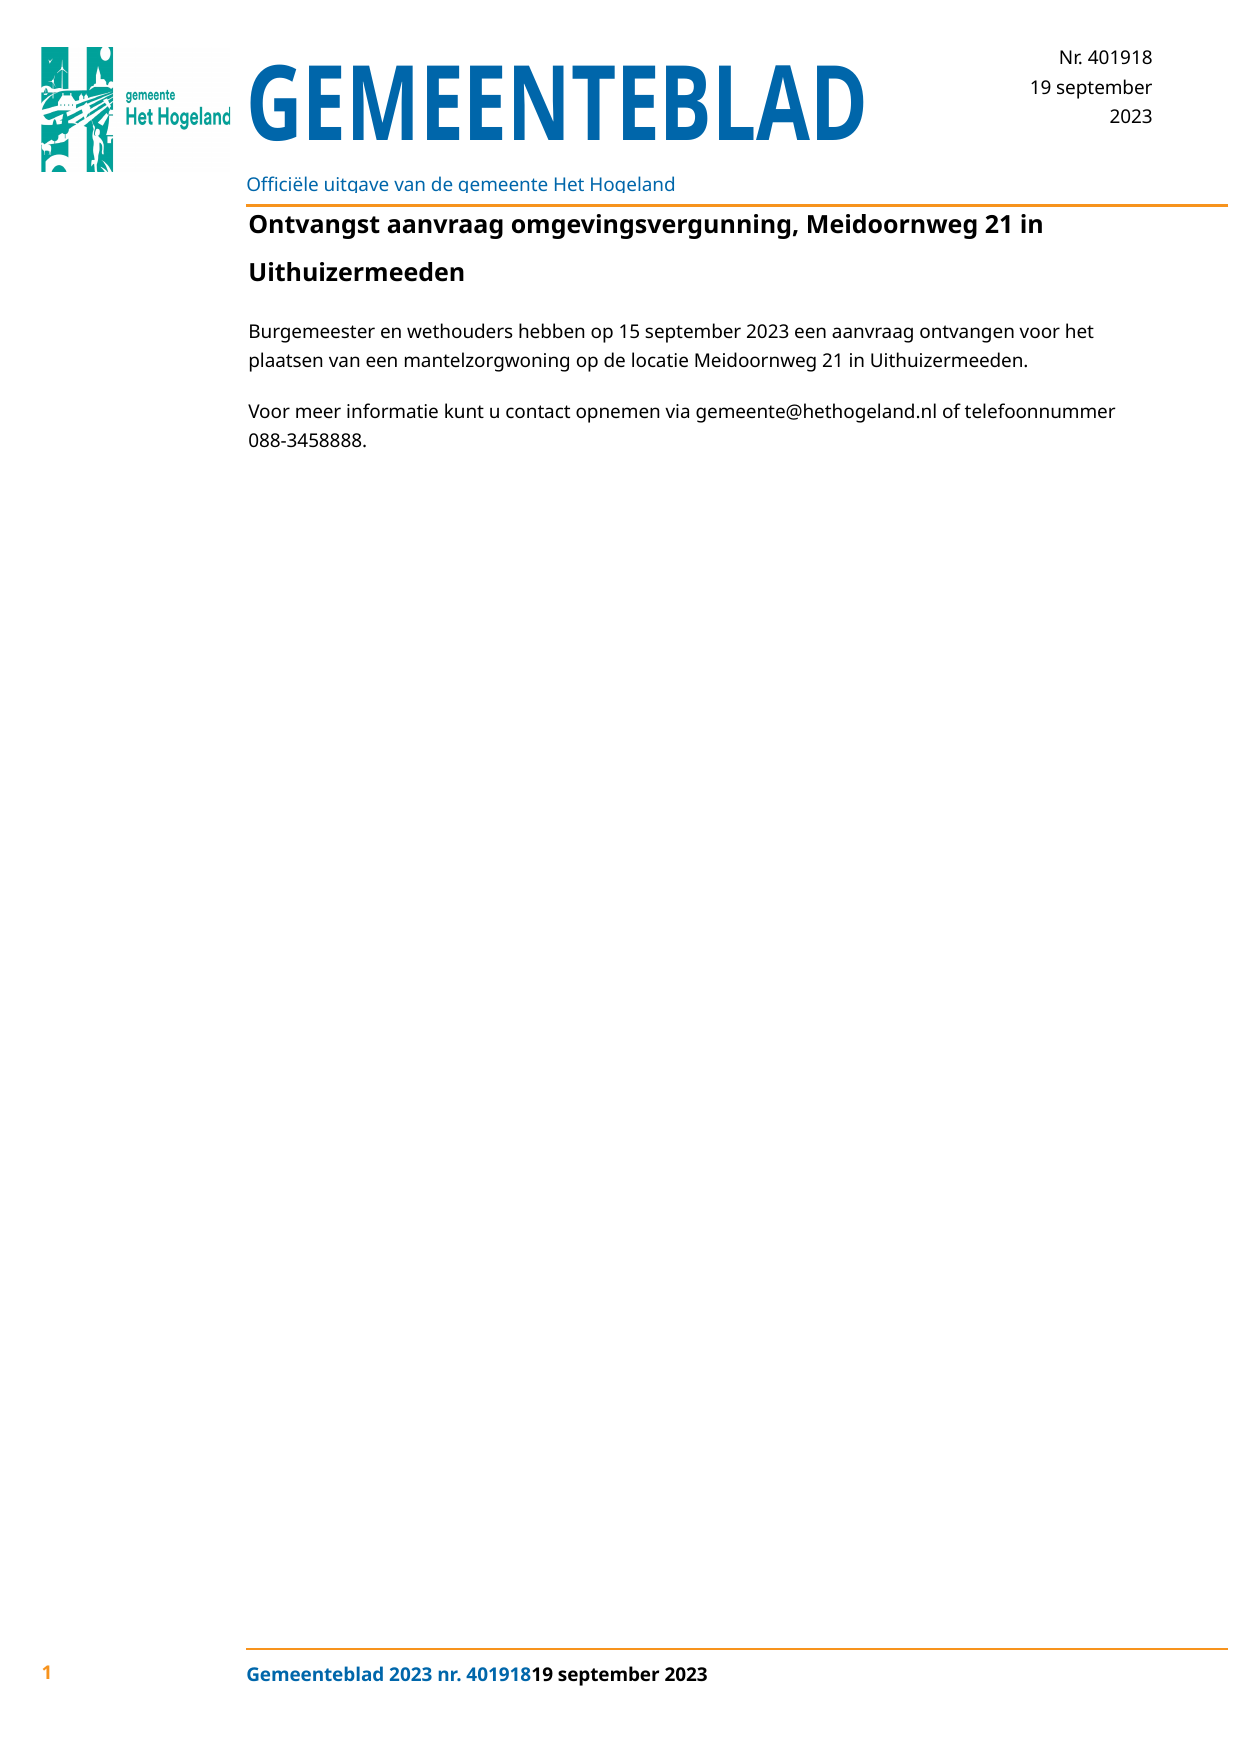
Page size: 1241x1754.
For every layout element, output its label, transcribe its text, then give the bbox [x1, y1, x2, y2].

text Ontvangst aanvraag omgevingsvergunning, Meidoornweg 21 in Uithuizermeeden [248, 207, 1152, 288]
text Voor meer informatie kunt u contact opnemen via gemeente@hethogeland.nl of telefoonnummer 088-3458888. [248, 398, 1152, 453]
picture [41, 47, 231, 172]
text Burgemeester en wethouders hebben op 15 september 2023 een aanvraag ontvangen voor het plaatsen van een mantelzorgwoning op de locatie Meidoornweg 21 in Uithuizermeeden. [248, 318, 1152, 373]
